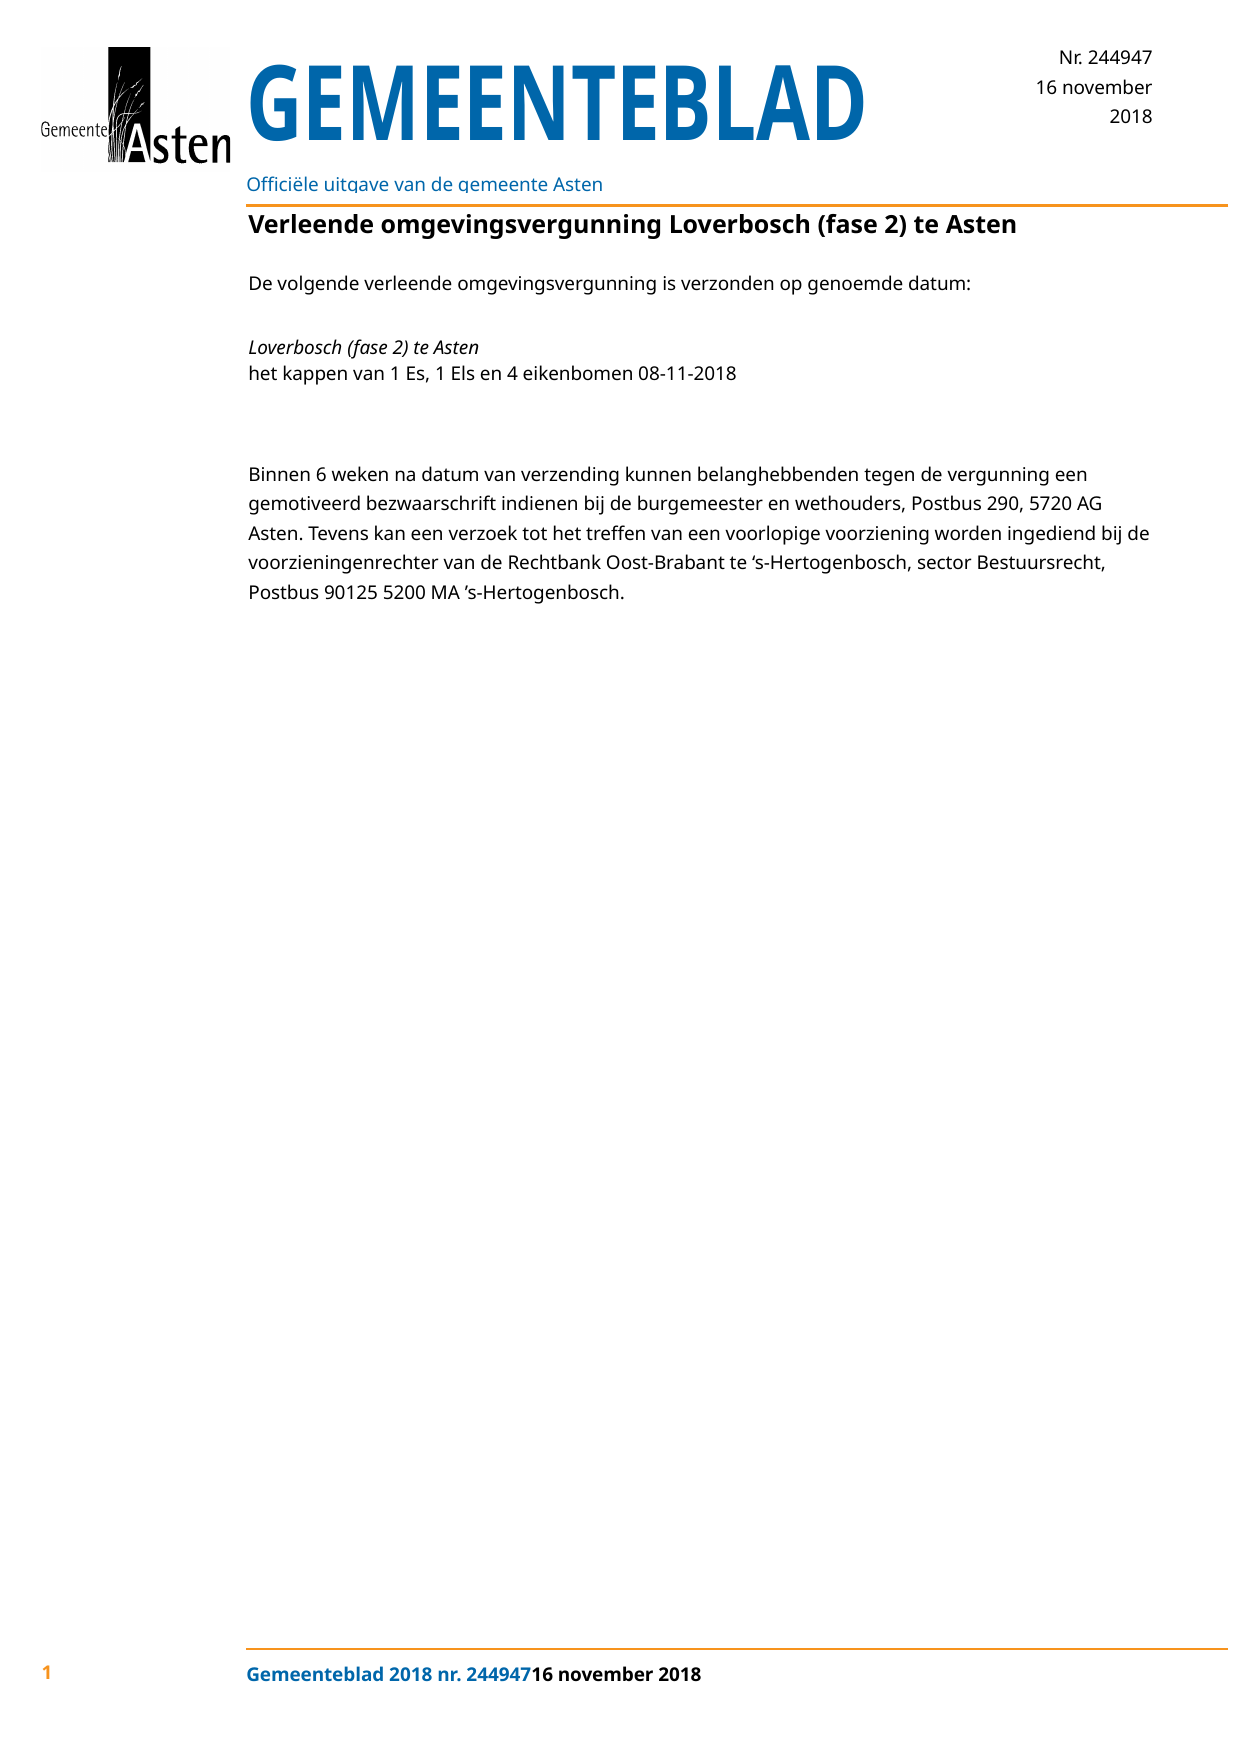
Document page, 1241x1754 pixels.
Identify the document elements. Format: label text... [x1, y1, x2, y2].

text het kappen van 1 Es, 1 Els en 4 eikenbomen 08-11-2018 [248, 360, 1152, 386]
text Loverbosch (fase 2) te Asten [248, 334, 1152, 360]
text Verleende omgevingsvergunning Loverbosch (fase 2) te Asten [248, 207, 1152, 241]
text De volgende verleende omgevingsvergunning is verzonden op genoemde datum: [248, 270, 1152, 296]
text Binnen 6 weken na datum van verzending kunnen belanghebbenden tegen de vergunning een gemotiveerd bezwaarschrift indienen bij de burgemeester en wethouders, Postbus 290, 5720 AG Asten. Tevens kan een verzoek tot het treffen van een voorlopige voorziening worden ingediend bij de voorzieningenrechter van de Rechtbank Oost-Brabant te ‘s-Hertogenbosch, sector Bestuursrecht, Postbus 90125 5200 MA ’s-Hertogenbosch. [248, 461, 1152, 605]
picture [41, 47, 231, 172]
